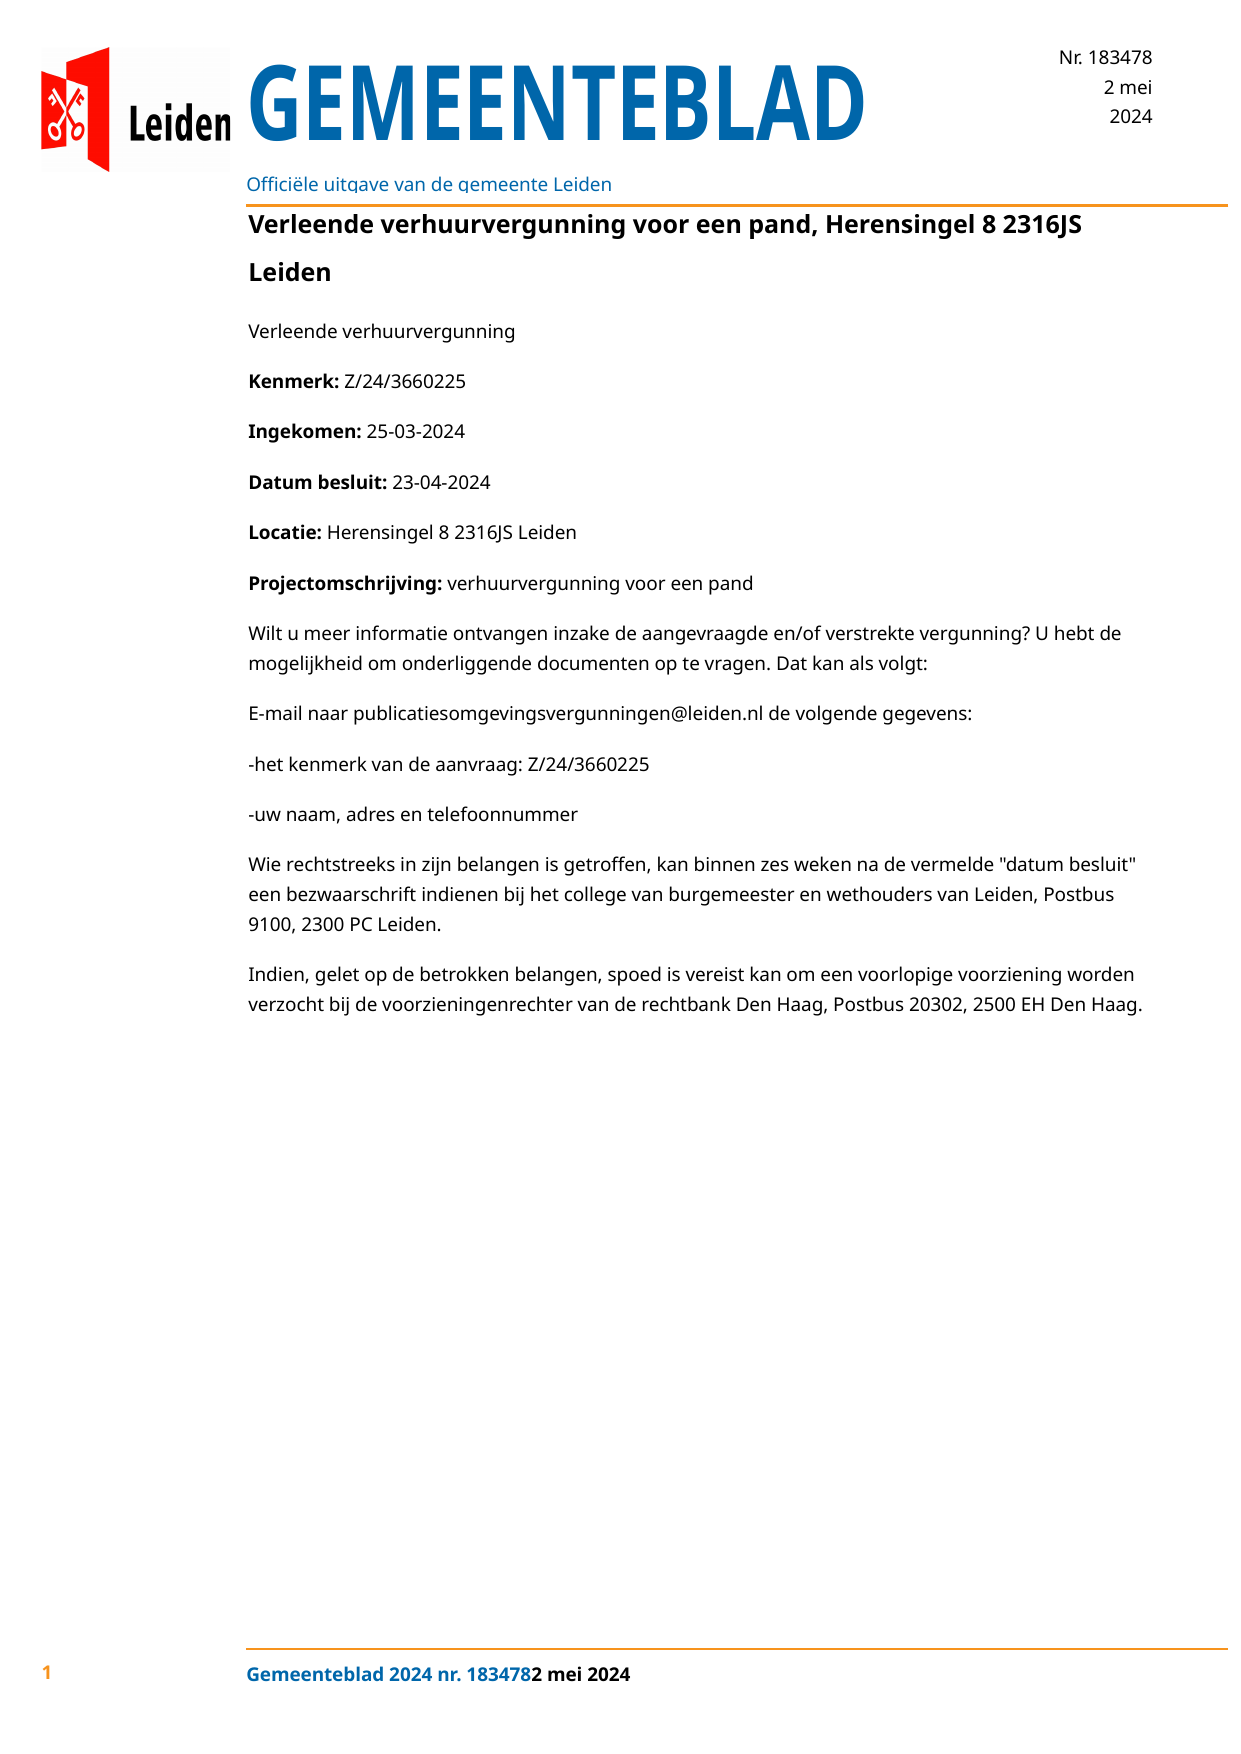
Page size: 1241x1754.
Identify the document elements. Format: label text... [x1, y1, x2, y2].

text Verleende verhuurvergunning voor een pand, Herensingel 8 2316JS Leiden [248, 207, 1152, 288]
picture [41, 47, 231, 172]
text Ingekomen: 25-03-2024 [248, 419, 1152, 444]
text Datum besluit: 23-04-2024 [248, 469, 1152, 495]
text Wie rechtstreeks in zijn belangen is getroffen, kan binnen zes weken na de vermelde "datum besluit" een bezwaarschrift indienen bij het college van burgemeester en wethouders van Leiden, Postbus 9100, 2300 PC Leiden. [248, 852, 1152, 937]
text Locatie: Herensingel 8 2316JS Leiden [248, 519, 1152, 545]
text Kenmerk: Z/24/3660225 [248, 368, 1152, 394]
text Indien, gelet op de betrokken belangen, spoed is vereist kan om een voorlopige voorziening worden verzocht bij de voorzieningenrechter van de rechtbank Den Haag, Postbus 20302, 2500 EH Den Haag. [248, 961, 1152, 1017]
text -het kenmerk van de aanvraag: Z/24/3660225 [248, 751, 1152, 777]
text Verleende verhuurvergunning [248, 318, 1152, 344]
text E-mail naar publicatiesomgevingsvergunningen@leiden.nl de volgende gegevens: [248, 700, 1152, 726]
text Wilt u meer informatie ontvangen inzake de aangevraagde en/of verstrekte vergunning? U hebt de mogelijkheid om onderliggende documenten op te vragen. Dat kan als volgt: [248, 620, 1152, 676]
text -uw naam, adres en telefoonnummer [248, 801, 1152, 827]
text Projectomschrijving: verhuurvergunning voor een pand [248, 570, 1152, 596]
